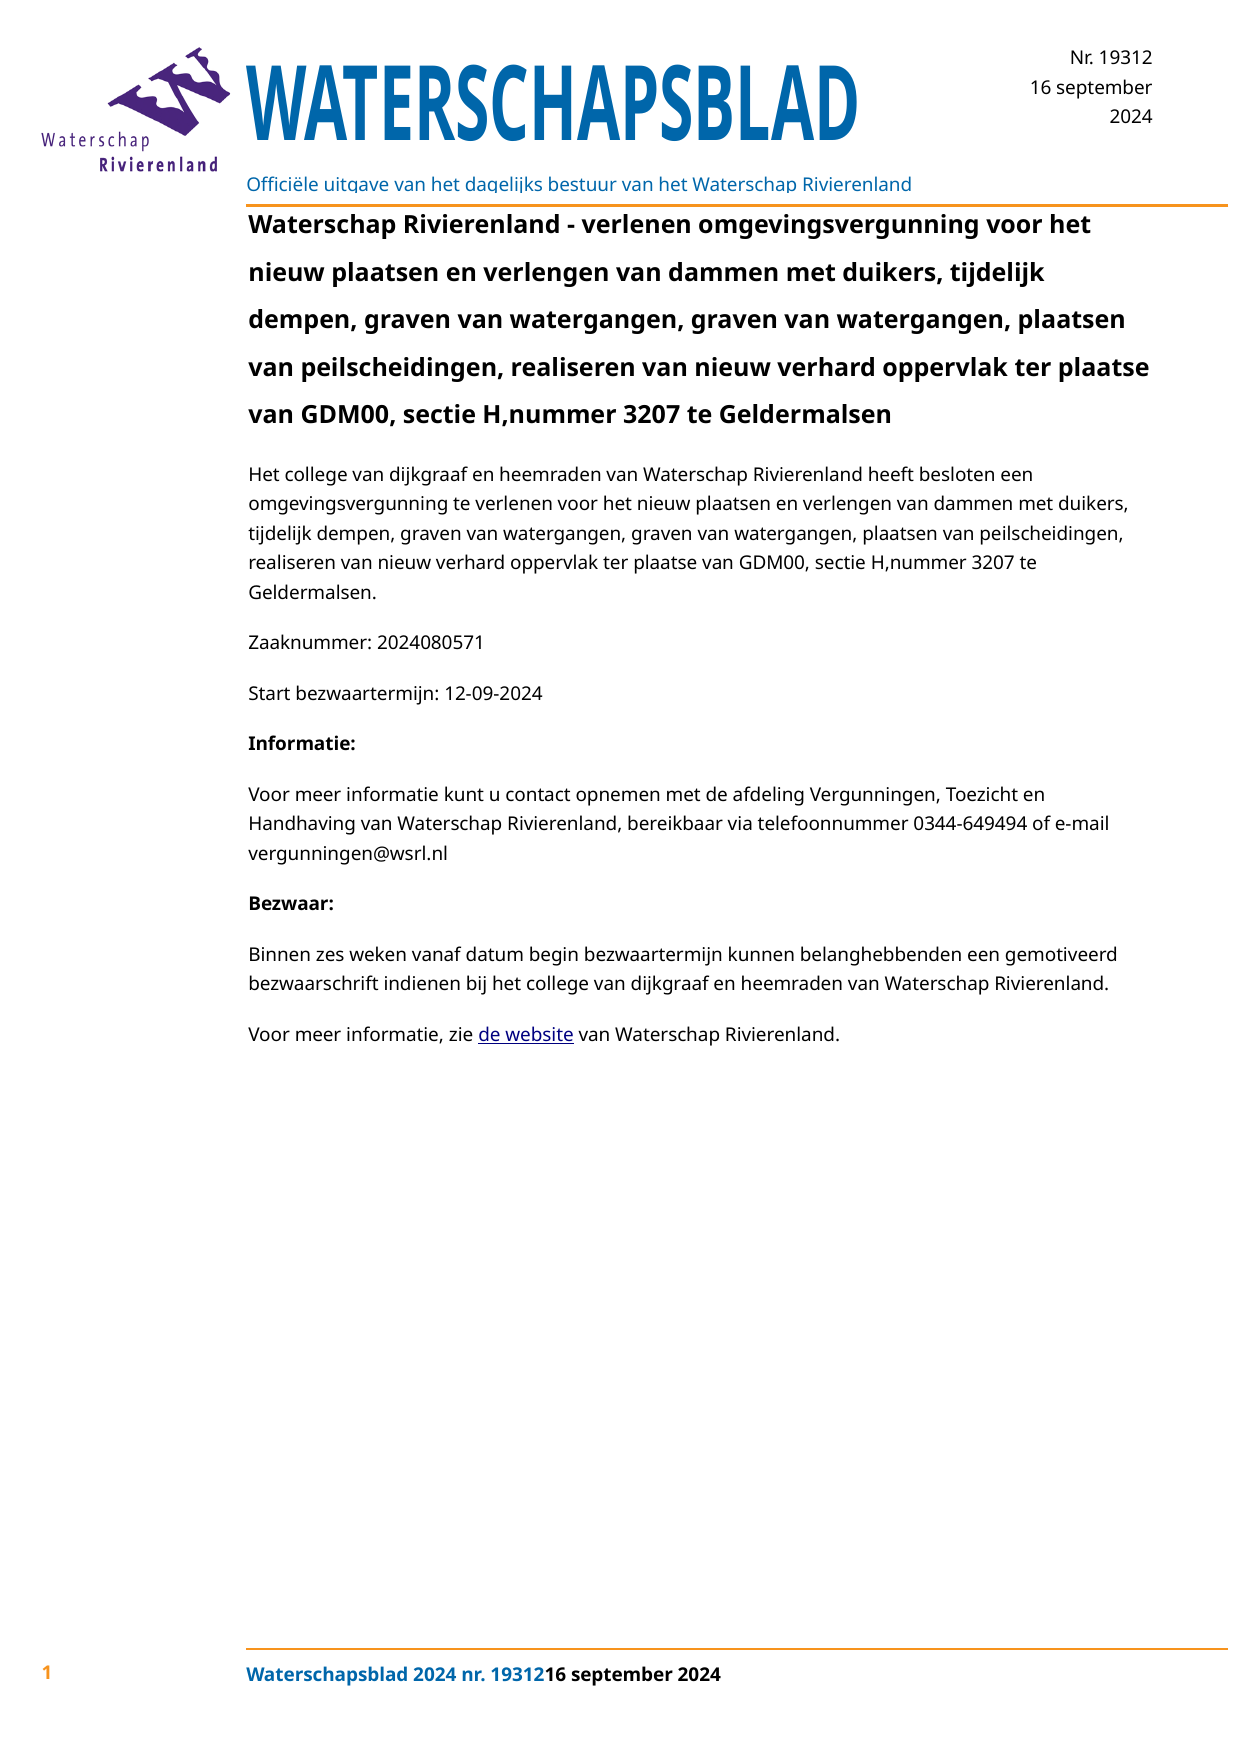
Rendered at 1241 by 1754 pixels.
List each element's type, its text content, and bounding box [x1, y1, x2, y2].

text Voor meer informatie kunt u contact opnemen met de afdeling Vergunningen, Toezicht en Handhaving van Waterschap Rivierenland, bereikbaar via telefoonnummer 0344-649494 of e-mail vergunningen@wsrl.nl [248, 781, 1152, 866]
text Voor meer informatie, zie de website van Waterschap Rivierenland. [248, 1021, 1152, 1046]
picture [41, 47, 231, 172]
text Waterschap Rivierenland - verlenen omgevingsvergunning voor het nieuw plaatsen en verlengen van dammen met duikers, tijdelijk dempen, graven van watergangen, graven van watergangen, plaatsen van peilscheidingen, realiseren van nieuw verhard oppervlak ter plaatse van GDM00, sectie H,nummer 3207 te Geldermalsen [248, 207, 1152, 431]
text Start bezwaartermijn: 12-09-2024 [248, 680, 1152, 706]
text Zaaknummer: 2024080571 [248, 629, 1152, 655]
text Binnen zes weken vanaf datum begin bezwaartermijn kunnen belanghebbenden een gemotiveerd bezwaarschrift indienen bij het college van dijkgraaf en heemraden van Waterschap Rivierenland. [248, 941, 1152, 996]
text Het college van dijkgraaf en heemraden van Waterschap Rivierenland heeft besloten een omgevingsvergunning te verlenen voor het nieuw plaatsen en verlengen van dammen met duikers, tijdelijk dempen, graven van watergangen, graven van watergangen, plaatsen van peilscheidingen, realiseren van nieuw verhard oppervlak ter plaatse van GDM00, sectie H,nummer 3207 te Geldermalsen. [248, 461, 1152, 605]
text Informatie: [248, 730, 1152, 756]
text Bezwaar: [248, 890, 1152, 916]
